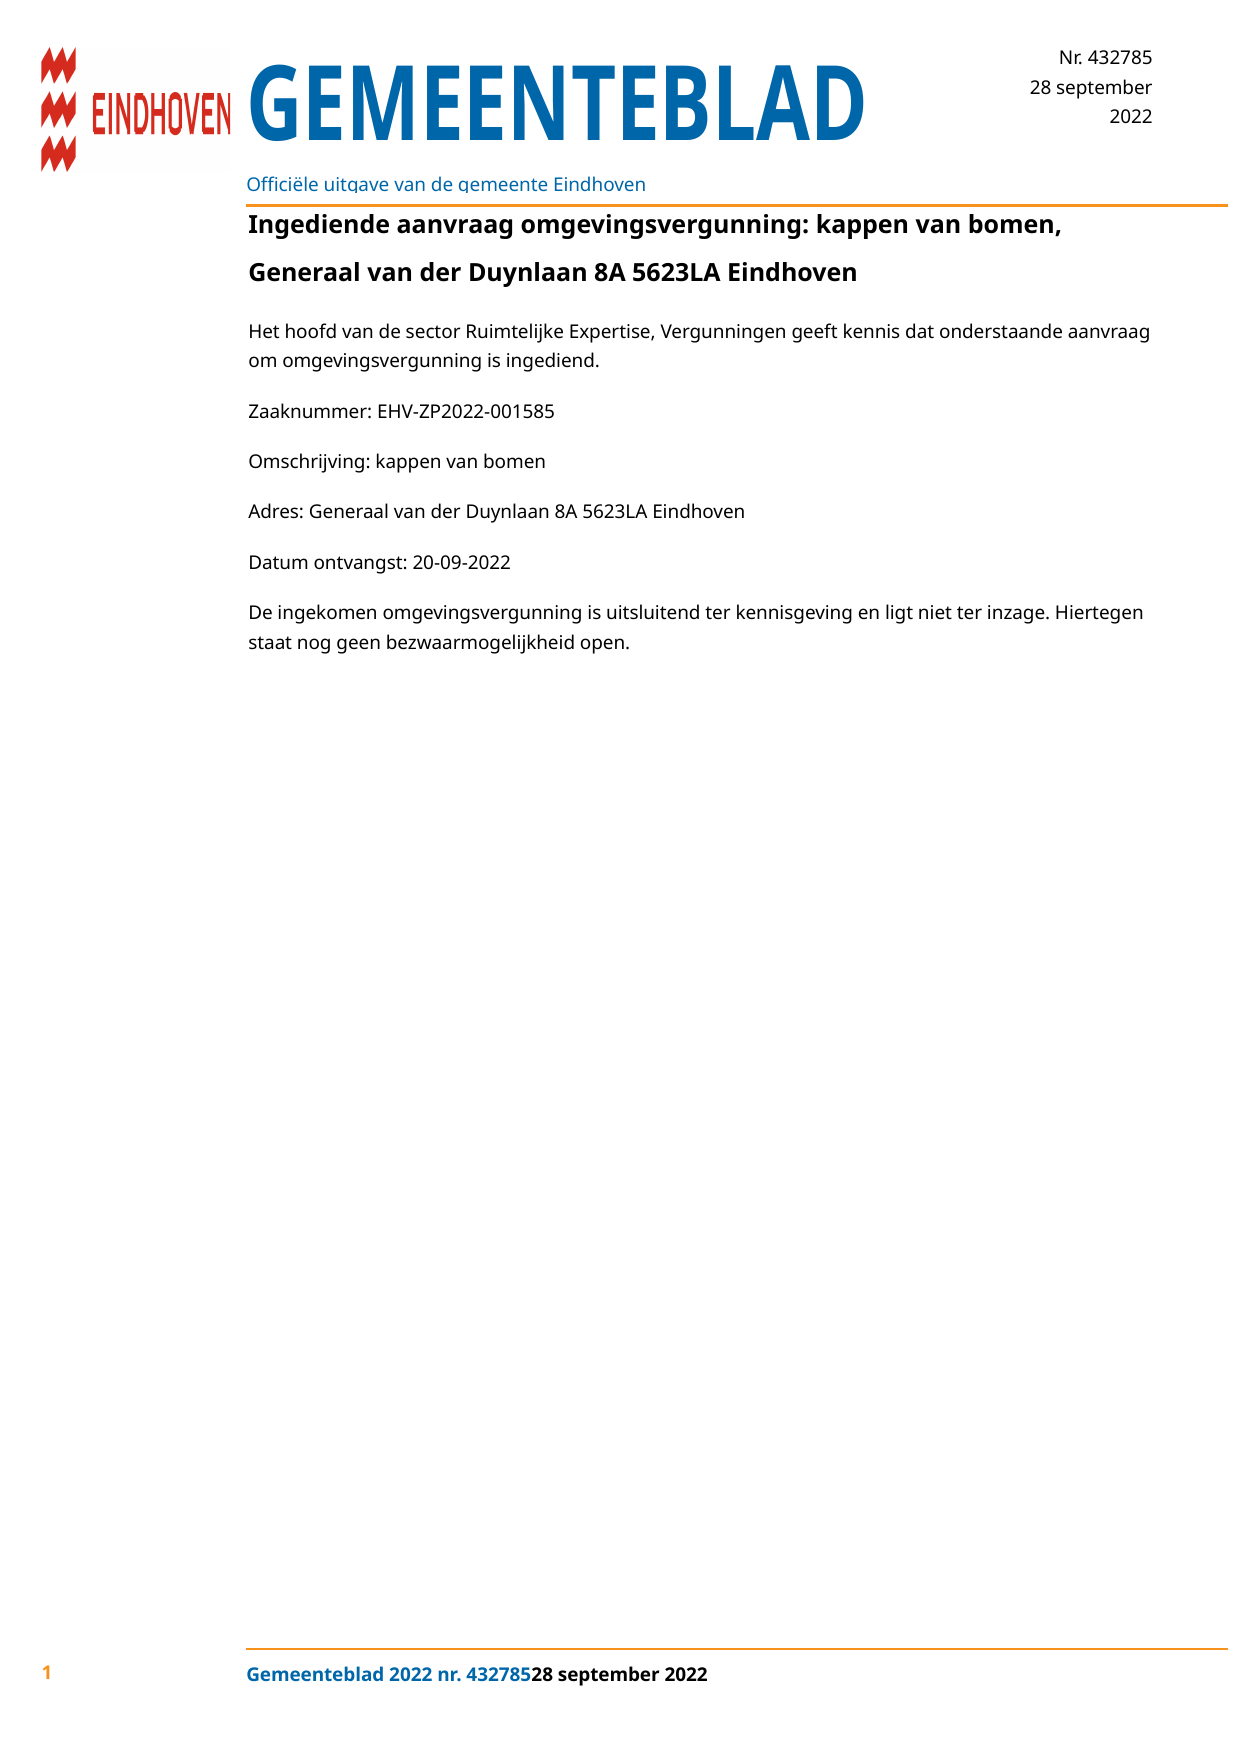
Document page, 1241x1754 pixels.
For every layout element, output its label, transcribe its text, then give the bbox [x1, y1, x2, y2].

text Datum ontvangst: 20-09-2022 [248, 549, 1152, 575]
text Omschrijving: kappen van bomen [248, 448, 1152, 474]
text Het hoofd van de sector Ruimtelijke Expertise, Vergunningen geeft kennis dat onderstaande aanvraag om omgevingsvergunning is ingediend. [248, 318, 1152, 373]
text Zaaknummer: EHV-ZP2022-001585 [248, 398, 1152, 424]
text De ingekomen omgevingsvergunning is uitsluitend ter kennisgeving en ligt niet ter inzage. Hiertegen staat nog geen bezwaarmogelijkheid open. [248, 599, 1152, 655]
text Adres: Generaal van der Duynlaan 8A 5623LA Eindhoven [248, 499, 1152, 524]
picture [41, 47, 231, 172]
text Ingediende aanvraag omgevingsvergunning: kappen van bomen, Generaal van der Duynlaan 8A 5623LA Eindhoven [248, 207, 1152, 288]
